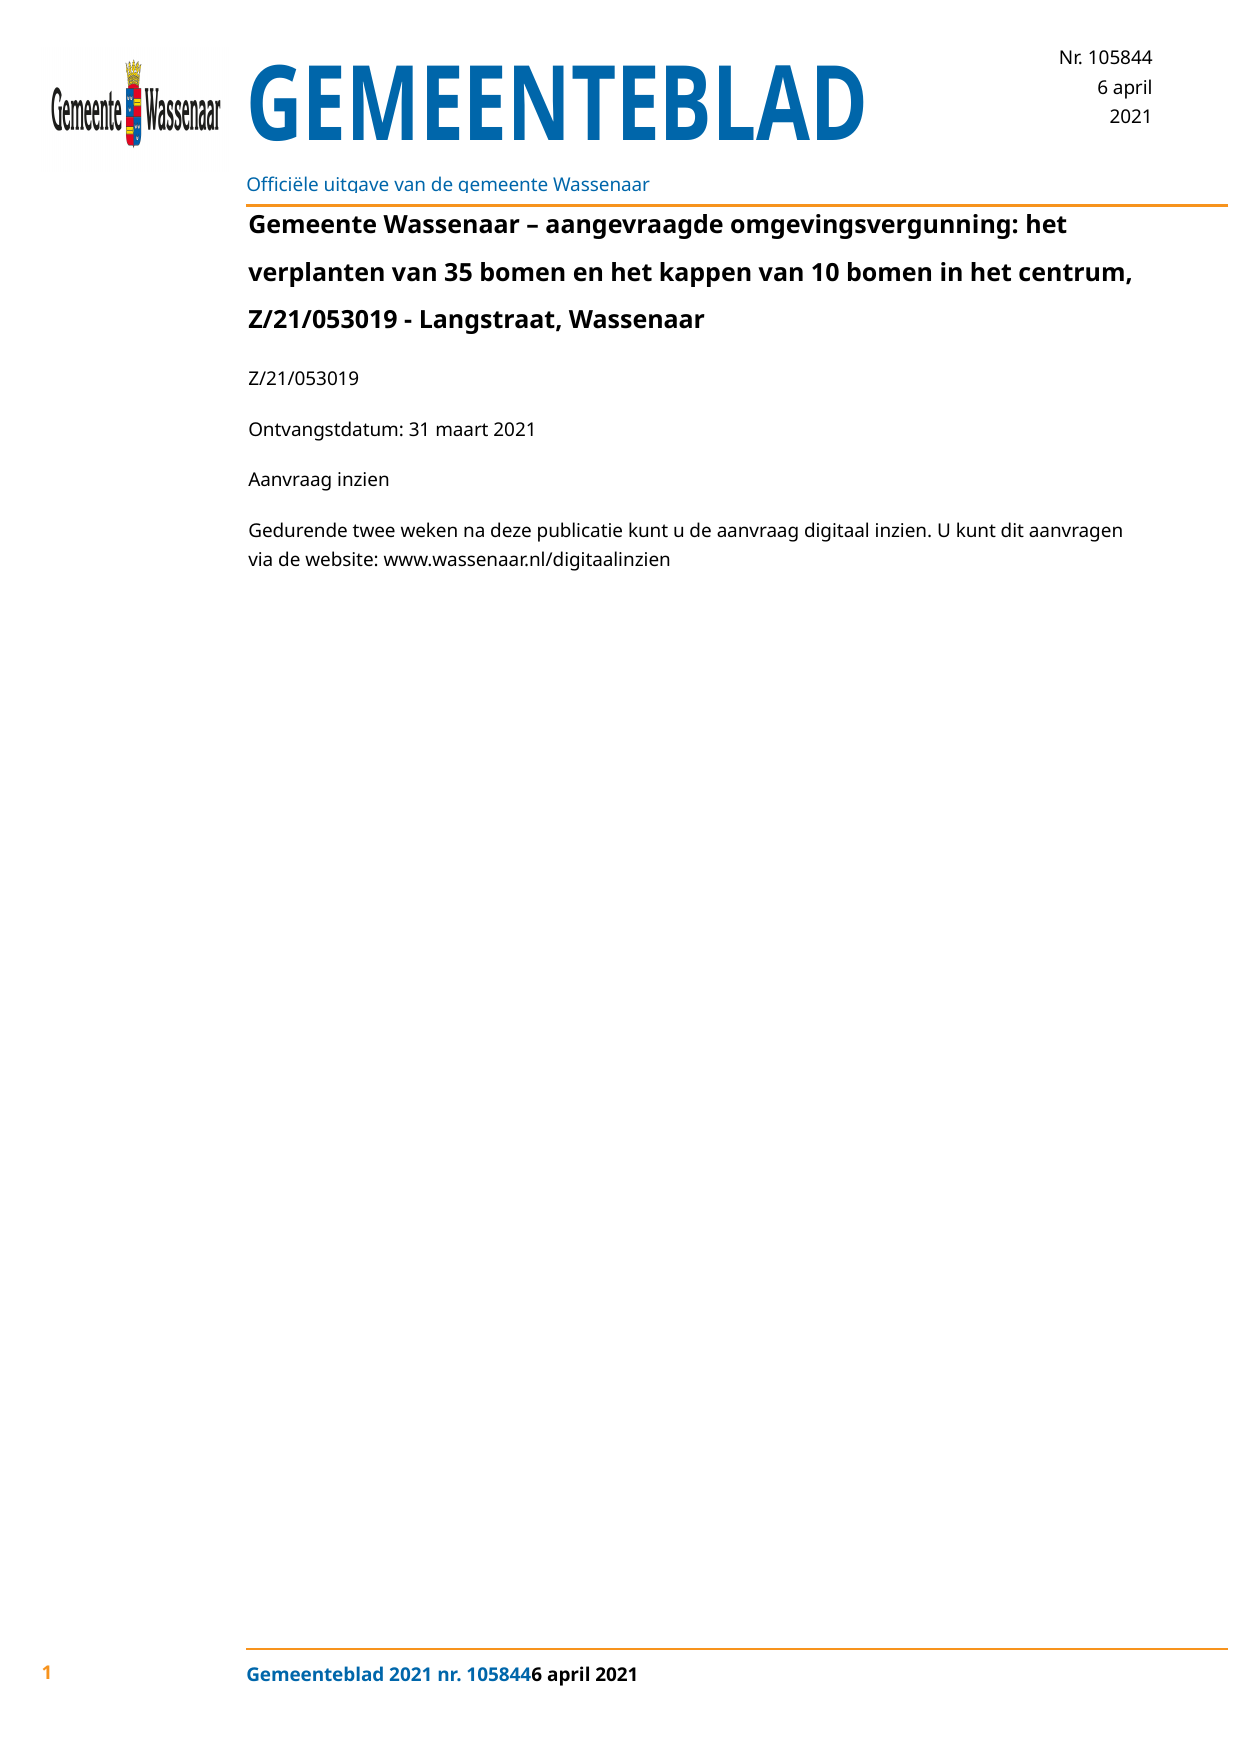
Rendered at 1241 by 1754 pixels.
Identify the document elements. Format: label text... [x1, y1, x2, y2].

text Gedurende twee weken na deze publicatie kunt u de aanvraag digitaal inzien. U kunt dit aanvragen via de website: www.wassenaar.nl/digitaalinzien [248, 517, 1152, 572]
text Ontvangstdatum: 31 maart 2021 [248, 416, 1152, 442]
text Aanvraag inzien [248, 466, 1152, 492]
text Gemeente Wassenaar – aangevraagde omgevingsvergunning: het verplanten van 35 bomen en het kappen van 10 bomen in het centrum, Z/21/053019 - Langstraat, Wassenaar [248, 207, 1152, 336]
picture [41, 47, 231, 172]
text Z/21/053019 [248, 366, 1152, 391]
